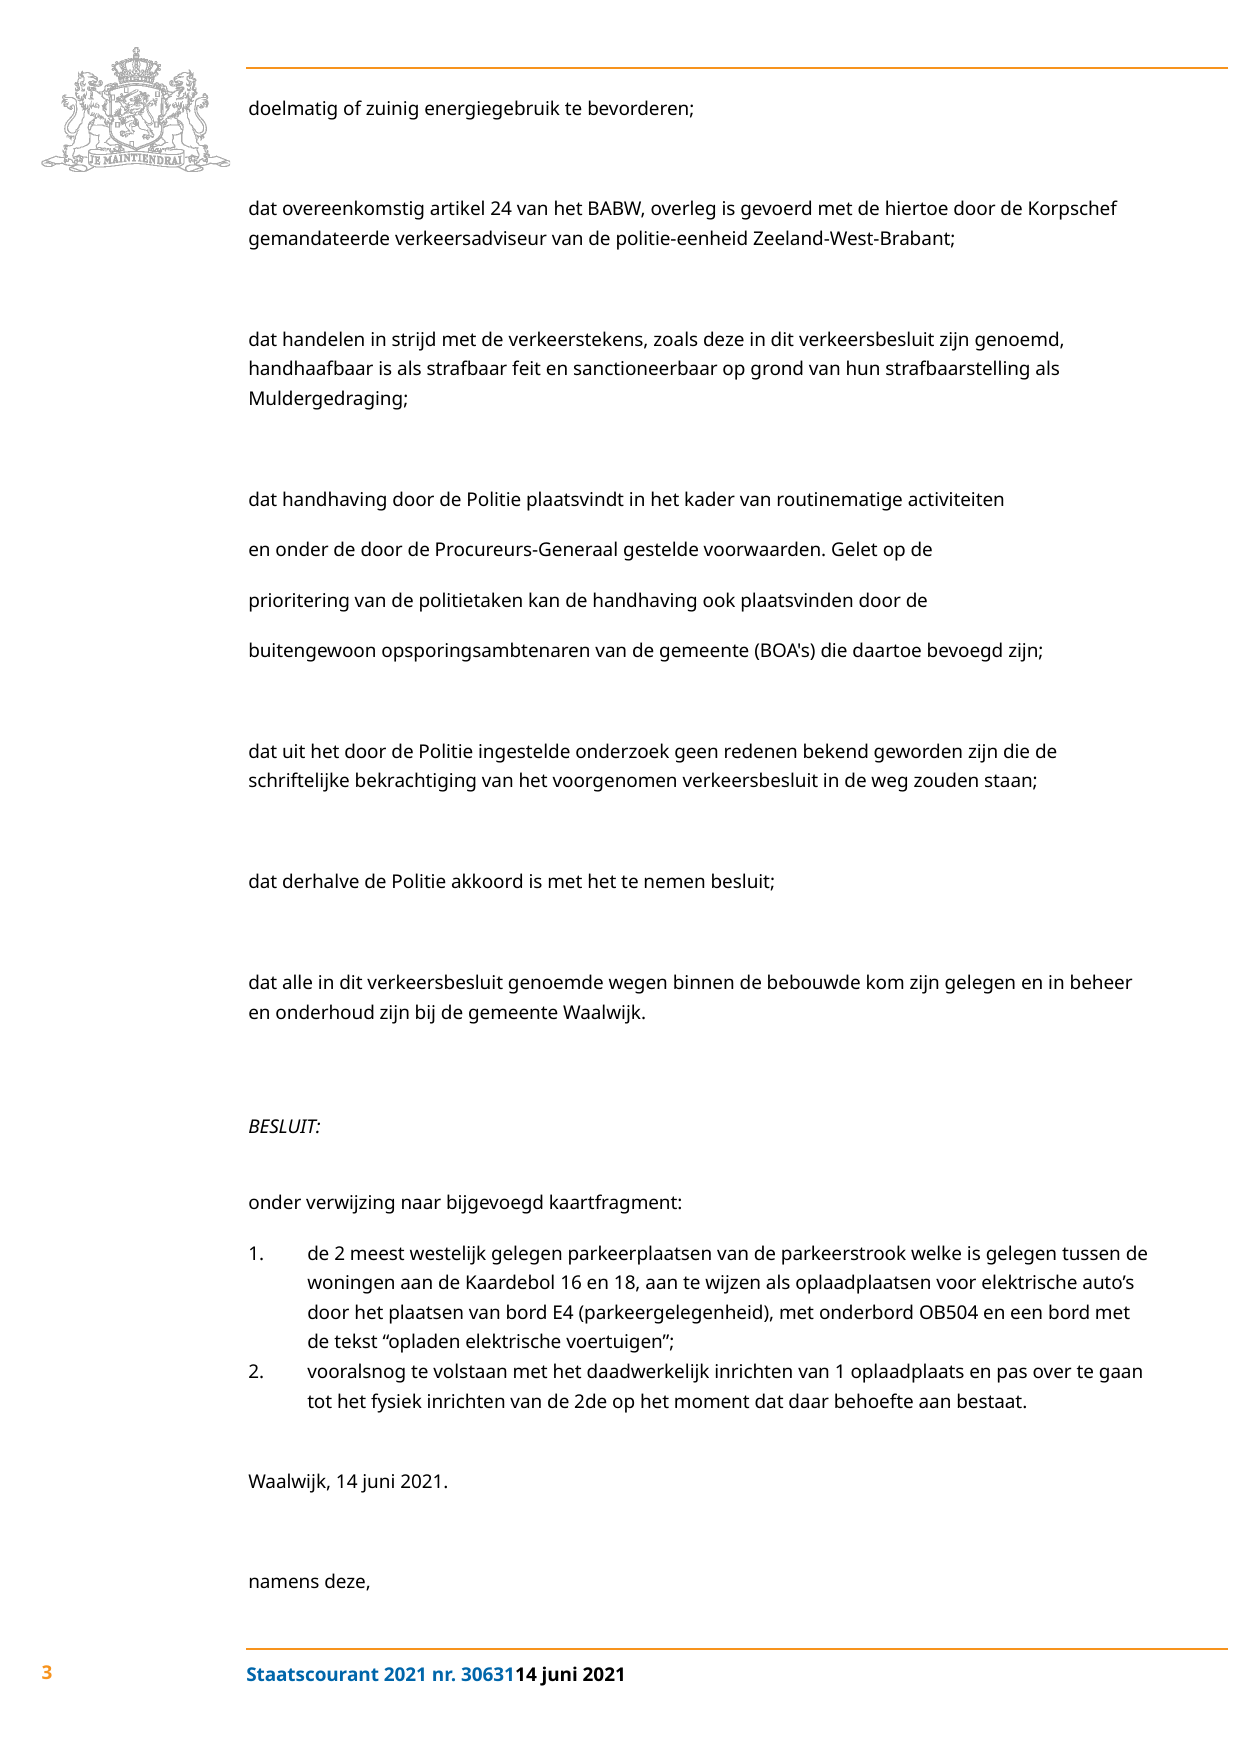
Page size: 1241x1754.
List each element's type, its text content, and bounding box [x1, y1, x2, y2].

text en onder de door de Procureurs-Generaal gestelde voorwaarden. Gelet op de [248, 536, 1152, 562]
text Waalwijk, 14 juni 2021. [248, 1468, 1152, 1493]
text dat derhalve de Politie akkoord is met het te nemen besluit; [248, 868, 1152, 894]
text prioritering van de politietaken kan de handhaving ook plaatsvinden door de [248, 587, 1152, 613]
text BESLUIT: [248, 1113, 1152, 1139]
text doelmatig of zuinig energiegebruik te bevorderen; [248, 95, 1152, 121]
text namens deze, [248, 1569, 1152, 1594]
text dat handelen in strijd met de verkeerstekens, zoals deze in dit verkeersbesluit zijn genoemd, handhaafbaar is als strafbaar feit en sanctioneerbaar op grond van hun strafbaarstelling als Muldergedraging; [248, 326, 1152, 411]
text dat overeenkomstig artikel 24 van het BABW, overleg is gevoerd met de hiertoe door de Korpschef gemandateerde verkeersadviseur van de politie-eenheid Zeeland-West-Brabant; [248, 196, 1152, 251]
text dat alle in dit verkeersbesluit genoemde wegen binnen de bebouwde kom zijn gelegen en in beheer en onderhoud zijn bij de gemeente Waalwijk. [248, 969, 1152, 1025]
list de 2 meest westelijk gelegen parkeerplaatsen van de parkeerstrook welke is gelegen tussen de woningen aan de Kaardebol 16 en 18, aan te wijzen als oplaadplaatsen voor elektrische auto’s door het plaatsen van bord E4 (parkeergelegenheid), met onderbord OB504 en een bord met de tekst “opladen elektrische voertuigen”; [248, 1240, 1152, 1354]
text onder verwijzing naar bijgevoegd kaartfragment: [248, 1189, 1152, 1215]
list vooralsnog te volstaan met het daadwerkelijk inrichten van 1 oplaadplaats en pas over te gaan tot het fysiek inrichten van de 2de op het moment dat daar behoefte aan bestaat. [248, 1358, 1152, 1413]
picture [41, 47, 231, 172]
text dat uit het door de Politie ingestelde onderzoek geen redenen bekend geworden zijn die de schriftelijke bekrachtiging van het voorgenomen verkeersbesluit in de weg zouden staan; [248, 738, 1152, 793]
text buitengewoon opsporingsambtenaren van de gemeente (BOA's) die daartoe bevoegd zijn; [248, 637, 1152, 663]
text dat handhaving door de Politie plaatsvindt in het kader van routinematige activiteiten [248, 486, 1152, 512]
